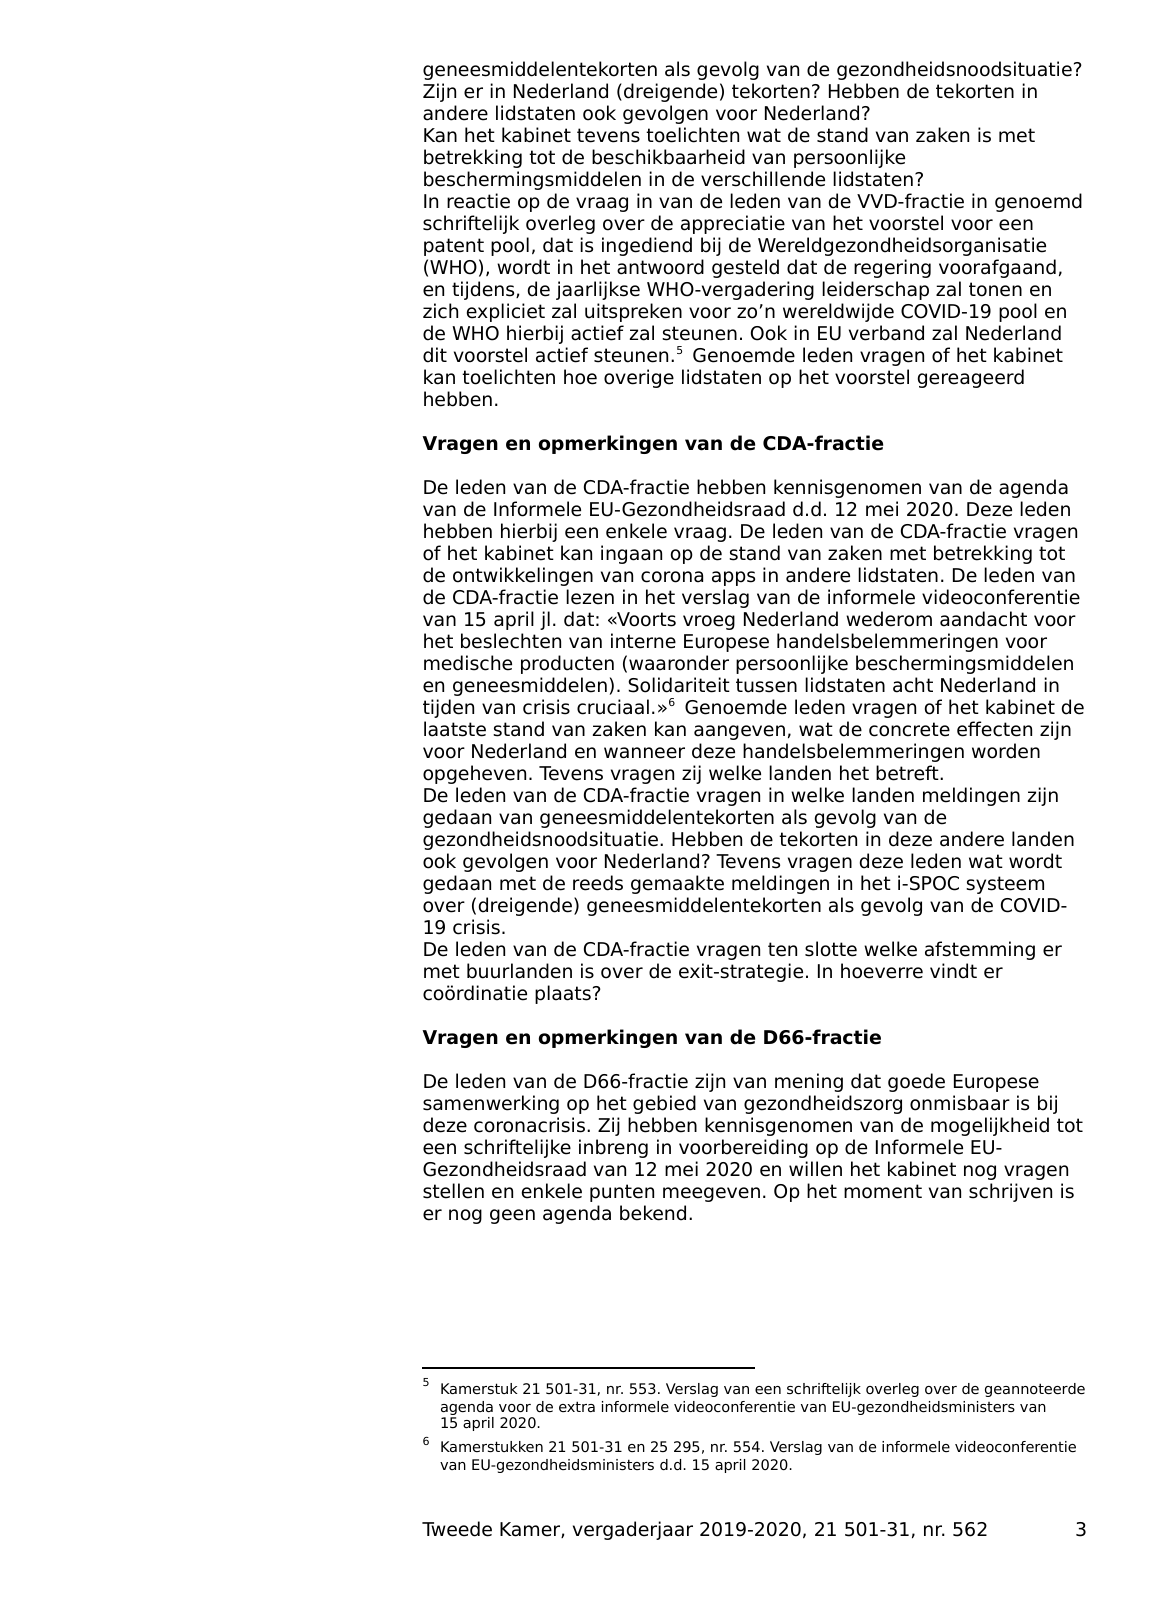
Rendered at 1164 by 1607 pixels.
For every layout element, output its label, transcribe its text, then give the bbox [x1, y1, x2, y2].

text De leden van de CDA-fractie vragen in welke landen meldingen zijn gedaan van geneesmiddelentekorten als gevolg van de gezondheidsnoodsituatie. Hebben de tekorten in deze andere landen ook gevolgen voor Nederland? Tevens vragen deze leden wat wordt gedaan met de reeds gemaakte meldingen in het i-SPOC systeem over (dreigende) geneesmiddelentekorten als gevolg van de COVID-19 crisis. [422, 785, 1087, 939]
text geneesmiddelentekorten als gevolg van de gezondheidsnoodsituatie? Zijn er in Nederland (dreigende) tekorten? Hebben de tekorten in andere lidstaten ook gevolgen voor Nederland? [422, 59, 1087, 125]
text De leden van de D66-fractie zijn van mening dat goede Europese samenwerking op het gebied van gezondheidszorg onmisbaar is bij deze coronacrisis. Zij hebben kennisgenomen van de mogelijkheid tot een schriftelijke inbreng in voorbereiding op de Informele EU-Gezondheidsraad van 12 mei 2020 en willen het kabinet nog vragen stellen en enkele punten meegeven. Op het moment van schrijven is er nog geen agenda bekend. [422, 1071, 1087, 1225]
subtitle Vragen en opmerkingen van de D66-fractie [422, 1027, 1087, 1049]
text De leden van de CDA-fractie hebben kennisgenomen van de agenda van de Informele EU-Gezondheidsraad d.d. 12 mei 2020. Deze leden hebben hierbij een enkele vraag. De leden van de CDA-fractie vragen of het kabinet kan ingaan op de stand van zaken met betrekking tot de ontwikkelingen van corona apps in andere lidstaten. De leden van de CDA-fractie lezen in het verslag van de informele videoconferentie van 15 april jl. dat: «Voorts vroeg Nederland wederom aandacht voor het beslechten van interne Europese handelsbelemmeringen voor medische producten (waaronder persoonlijke beschermingsmiddelen en geneesmiddelen). Solidariteit tussen lidstaten acht Nederland in tijden van crisis cruciaal.» Genoemde leden vragen of het kabinet de laatste stand van zaken kan aangeven, wat de concrete effecten zijn voor Nederland en wanneer deze handelsbelemmeringen worden opgeheven. Tevens vragen zij welke landen het betreft. [422, 477, 1087, 785]
text In reactie op de vraag in van de leden van de VVD-fractie in genoemd schriftelijk overleg over de appreciatie van het voorstel voor een patent pool, dat is ingediend bij de Wereldgezondheidsorganisatie (WHO), wordt in het antwoord gesteld dat de regering voorafgaand, en tijdens, de jaarlijkse WHO-vergadering leiderschap zal tonen en zich expliciet zal uitspreken voor zo’n wereldwijde COVID-19 pool en de WHO hierbij actief zal steunen. Ook in EU verband zal Nederland dit voorstel actief steunen. Genoemde leden vragen of het kabinet kan toelichten hoe overige lidstaten op het voorstel gereageerd hebben. [422, 191, 1087, 411]
text Kan het kabinet tevens toelichten wat de stand van zaken is met betrekking tot de beschikbaarheid van persoonlijke beschermingsmiddelen in de verschillende lidstaten? [422, 125, 1087, 191]
text Kamerstuk 21 501-31, nr. 553. Verslag van een schriftelijk overleg over de geannoteerde agenda voor de extra informele videoconferentie van EU-gezondheidsministers van 15 april 2020. [422, 1377, 1087, 1432]
text De leden van de CDA-fractie vragen ten slotte welke afstemming er met buurlanden is over de exit-strategie. In hoeverre vindt er coördinatie plaats? [422, 939, 1087, 1004]
subtitle Vragen en opmerkingen van de CDA-fractie [422, 433, 1087, 455]
text Kamerstukken 21 501-31 en 25 295, nr. 554. Verslag van de informele videoconferentie van EU-gezondheidsministers d.d. 15 april 2020. [422, 1435, 1087, 1474]
